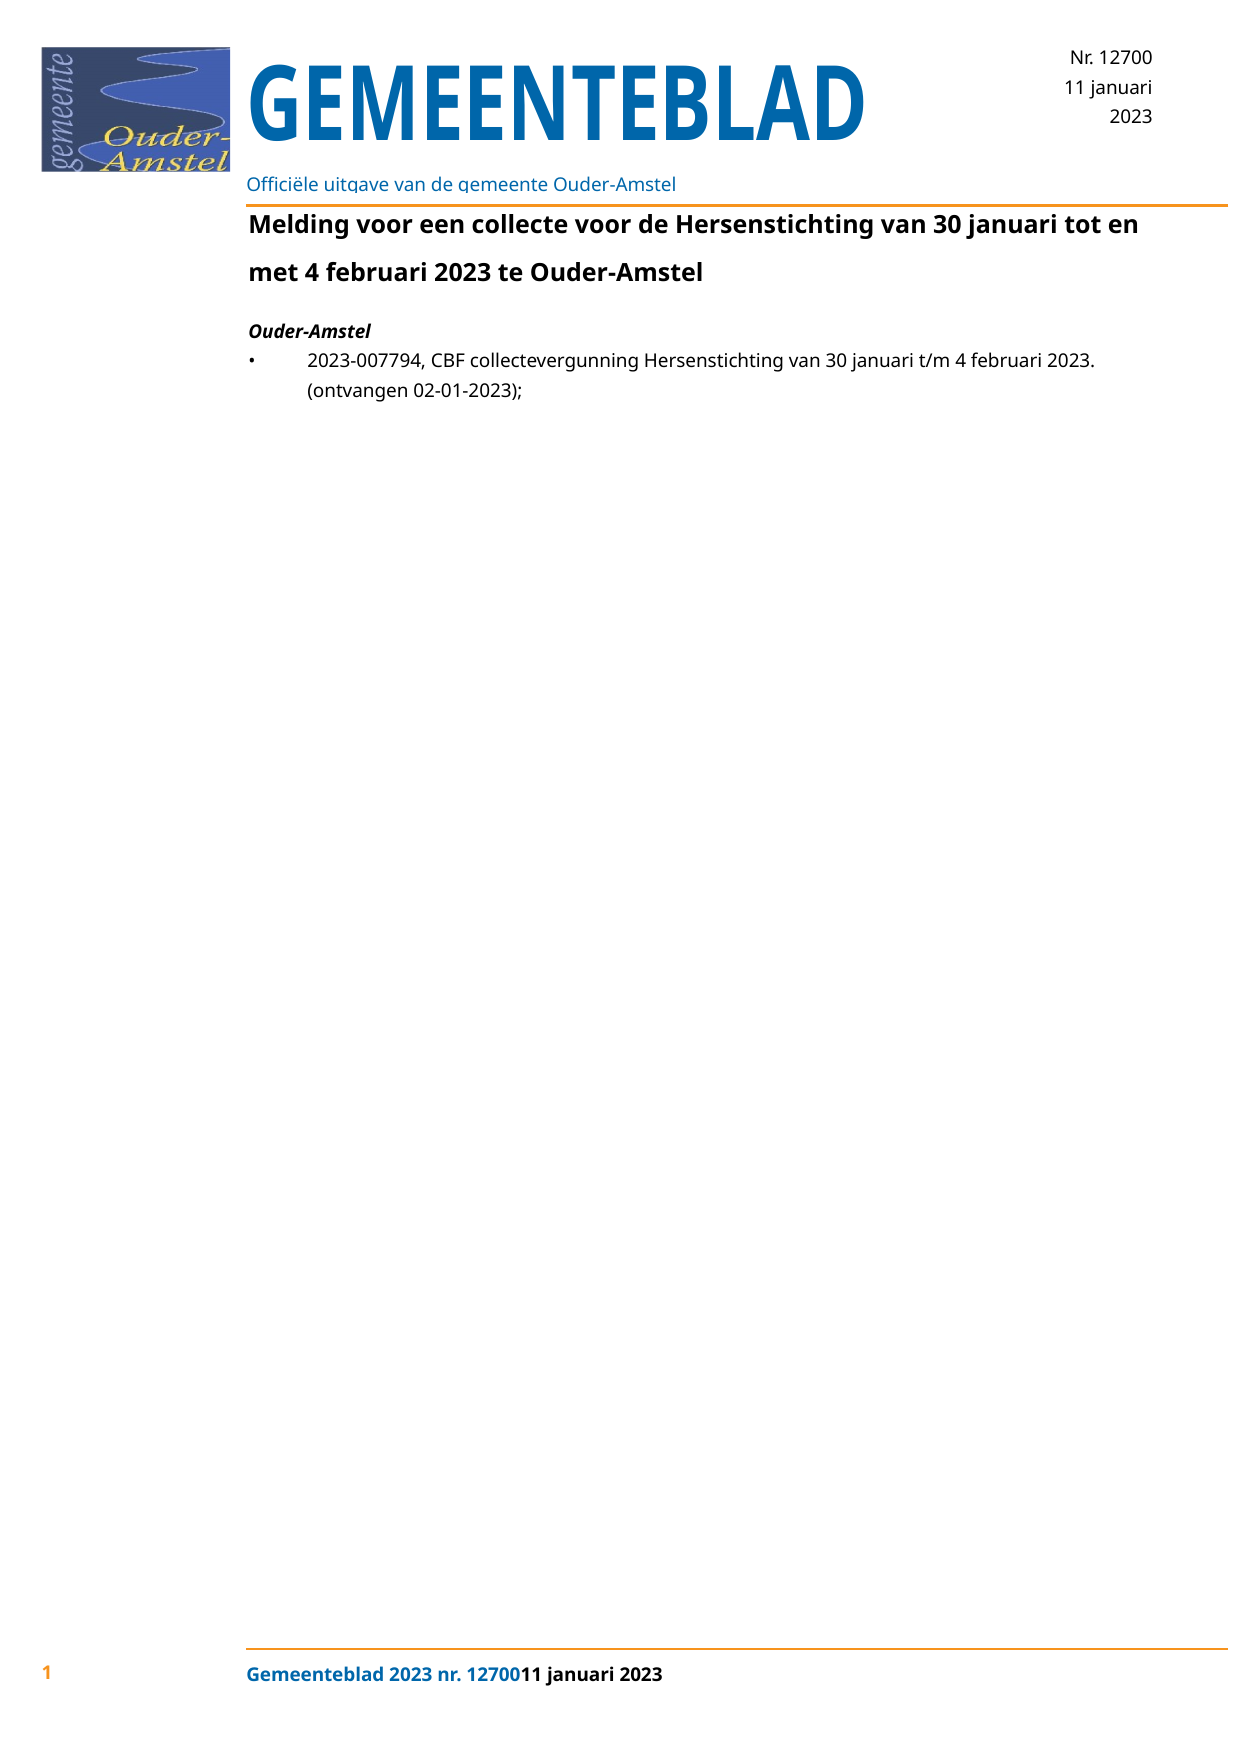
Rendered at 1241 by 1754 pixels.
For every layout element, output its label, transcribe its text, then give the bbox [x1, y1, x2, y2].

list 2023-007794, CBF collectevergunning Hersenstichting van 30 januari t/m 4 februari 2023. (ontvangen 02-01-2023); [248, 347, 1152, 403]
picture [41, 47, 231, 172]
text Melding voor een collecte voor de Hersenstichting van 30 januari tot en met 4 februari 2023 te Ouder-Amstel [248, 207, 1152, 288]
text Ouder-Amstel [248, 318, 1152, 344]
